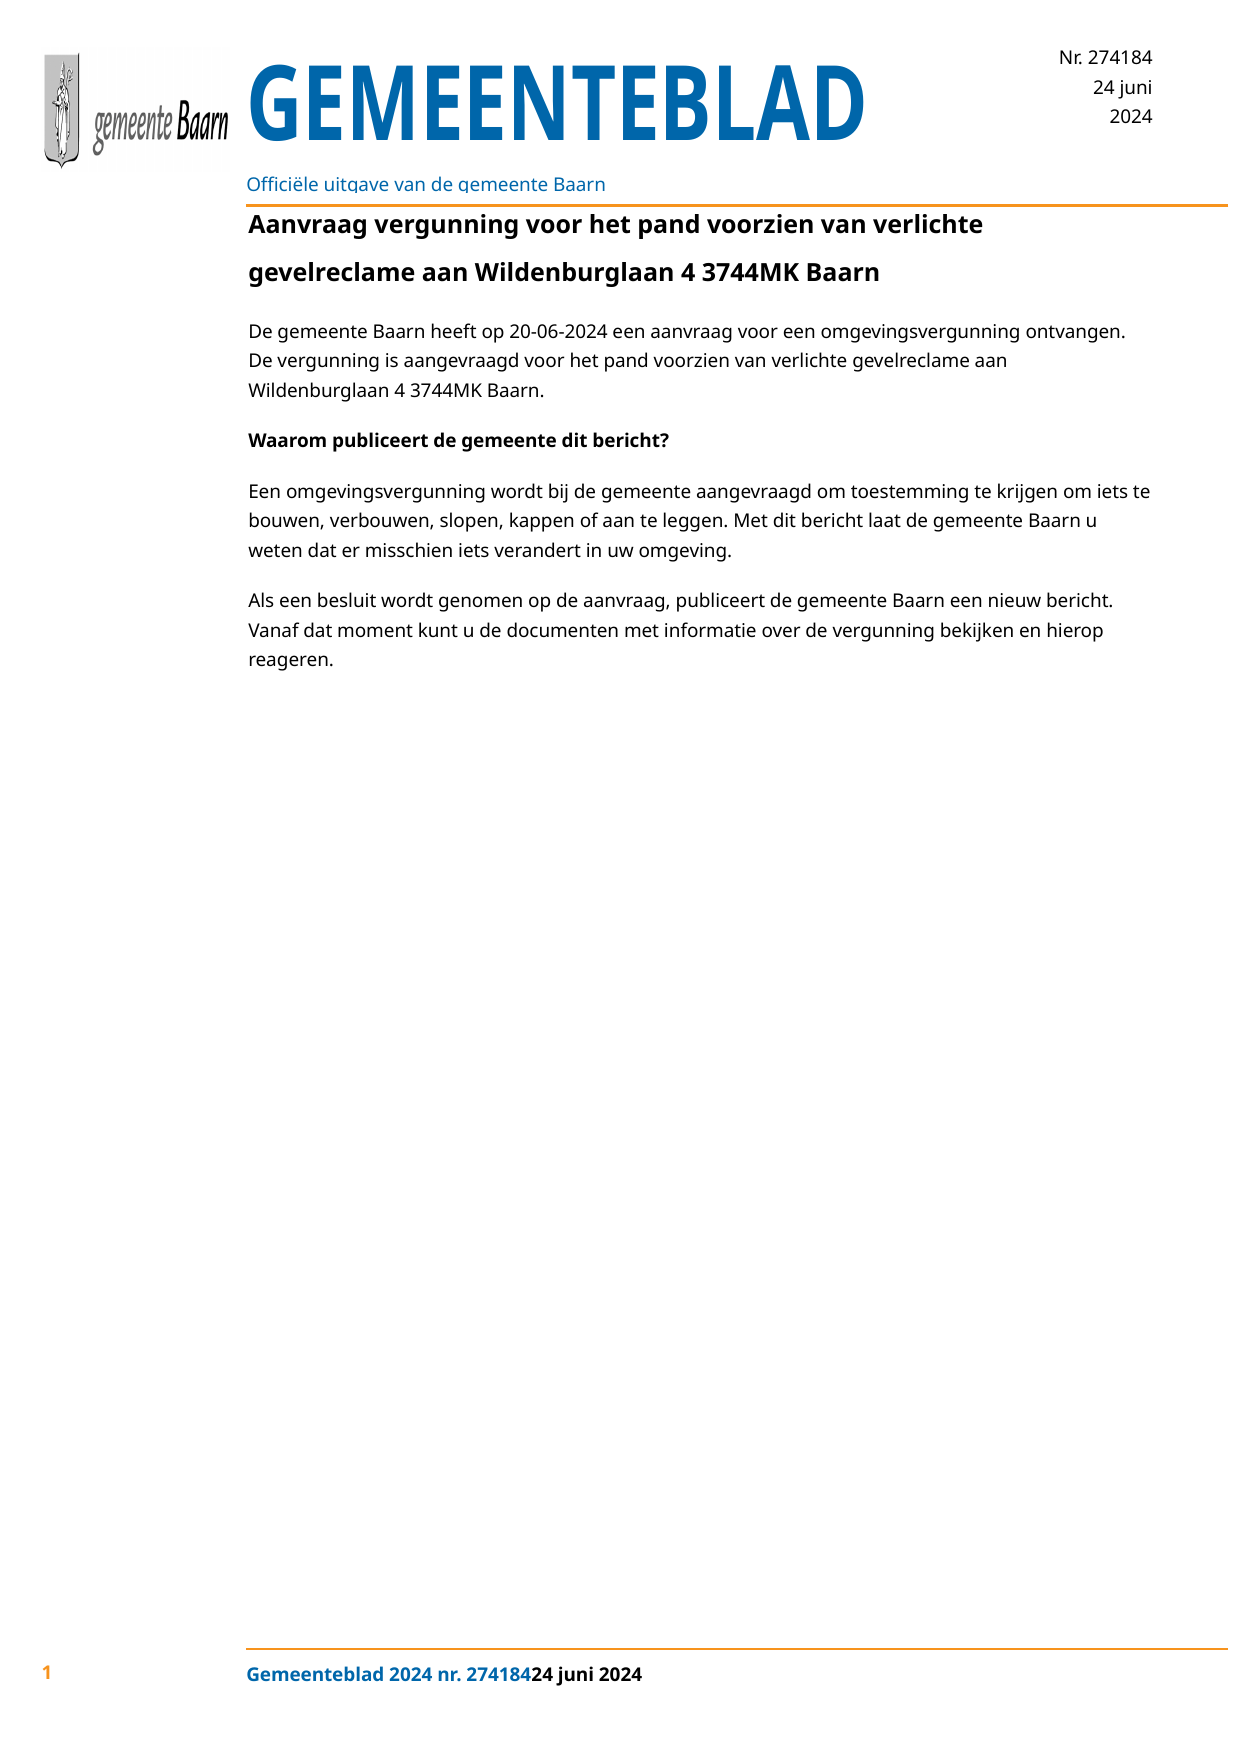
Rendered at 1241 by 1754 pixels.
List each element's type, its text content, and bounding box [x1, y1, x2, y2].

text Waarom publiceert de gemeente dit bericht? [248, 427, 1152, 453]
picture [41, 47, 231, 172]
text Een omgevingsvergunning wordt bij de gemeente aangevraagd om toestemming te krijgen om iets te bouwen, verbouwen, slopen, kappen of aan te leggen. Met dit bericht laat de gemeente Baarn u weten dat er misschien iets verandert in uw omgeving. [248, 478, 1152, 563]
text Aanvraag vergunning voor het pand voorzien van verlichte gevelreclame aan Wildenburglaan 4 3744MK Baarn [248, 207, 1152, 288]
text Als een besluit wordt genomen op de aanvraag, publiceert de gemeente Baarn een nieuw bericht. Vanaf dat moment kunt u de documenten met informatie over de vergunning bekijken en hierop reageren. [248, 587, 1152, 672]
text De gemeente Baarn heeft op 20-06-2024 een aanvraag voor een omgevingsvergunning ontvangen. De vergunning is aangevraagd voor het pand voorzien van verlichte gevelreclame aan Wildenburglaan 4 3744MK Baarn. [248, 318, 1152, 403]
